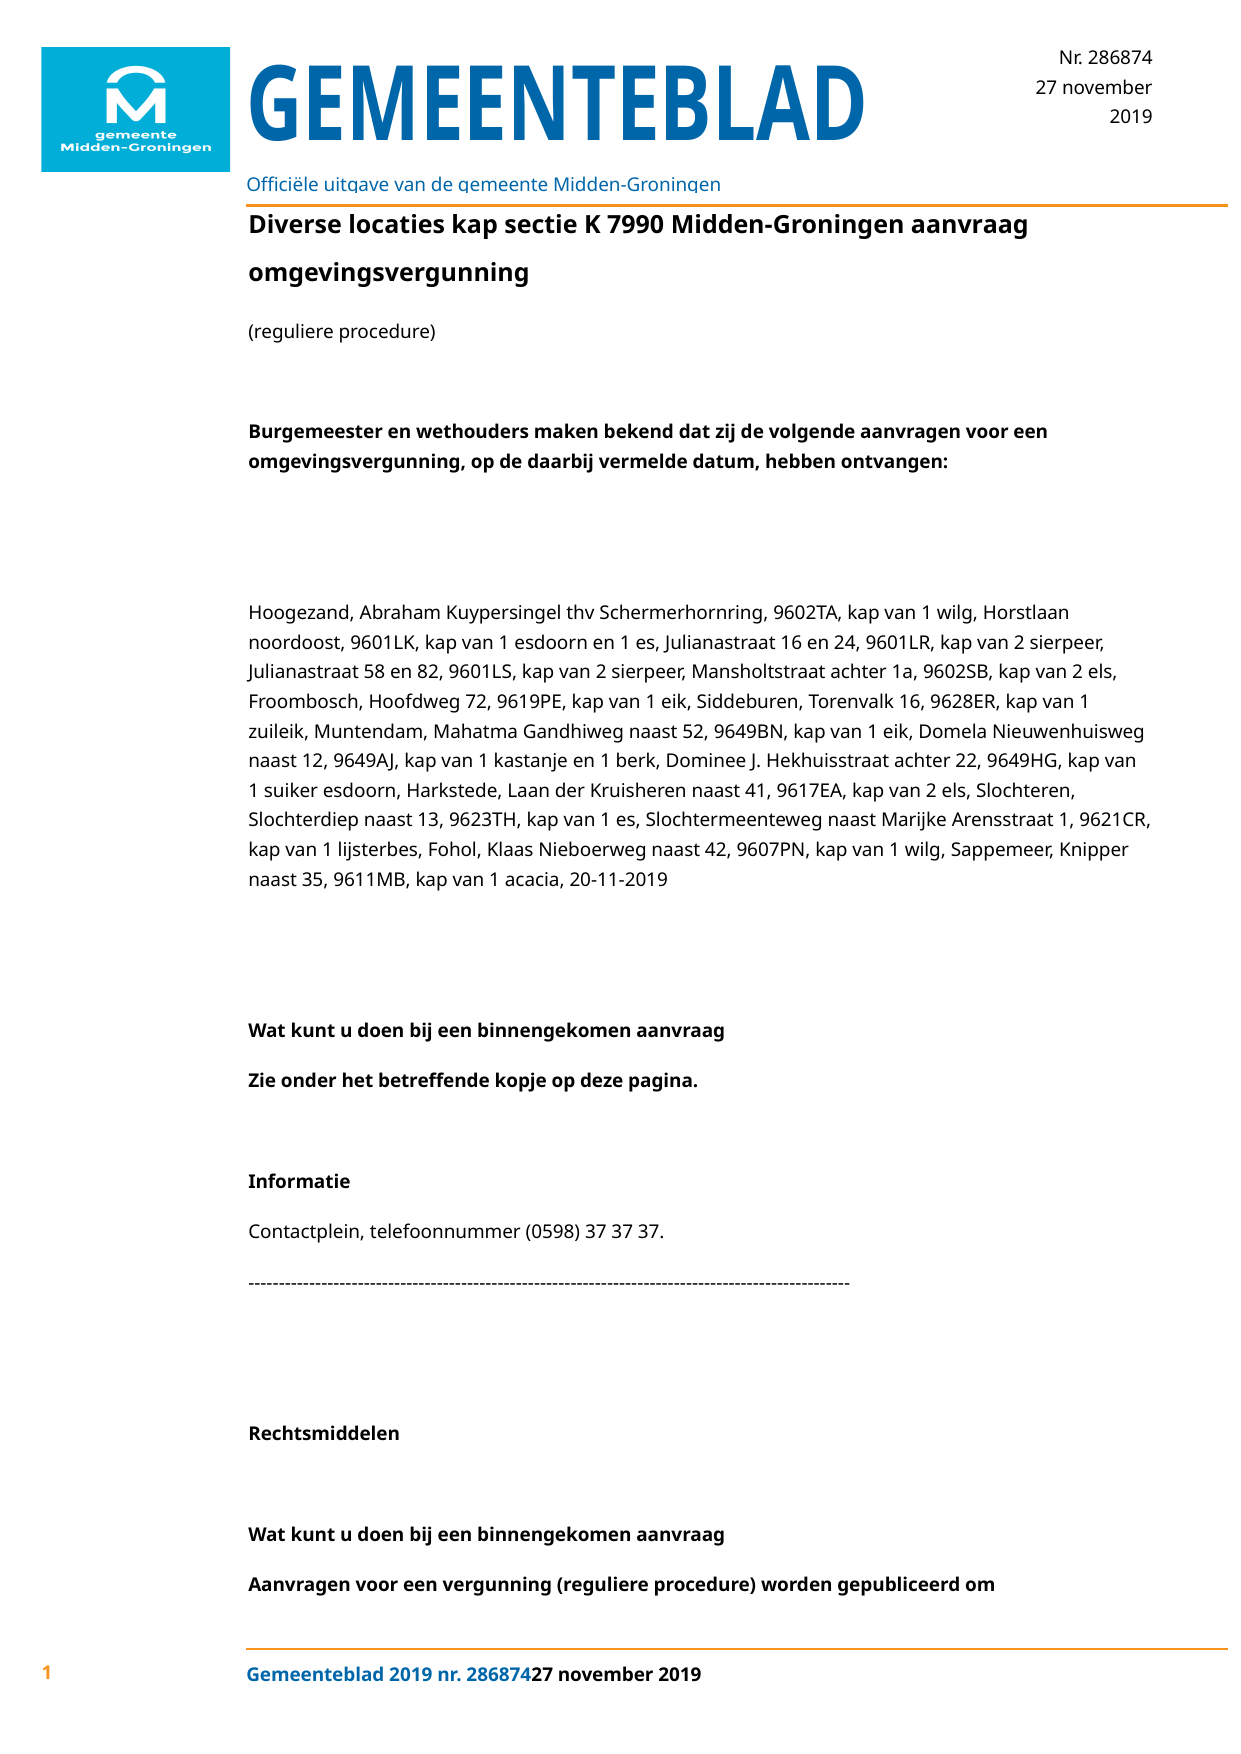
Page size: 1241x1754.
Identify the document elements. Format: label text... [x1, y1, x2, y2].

text (reguliere procedure) [248, 318, 1152, 344]
text Rechtsmiddelen [248, 1420, 1152, 1446]
picture [108, 66, 164, 82]
text Aanvragen voor een vergunning (reguliere procedure) worden gepubliceerd om [248, 1572, 1152, 1597]
text Wat kunt u doen bij een binnengekomen aanvraag [248, 1521, 1152, 1547]
picture [107, 89, 165, 122]
text Burgemeester en wethouders maken bekend dat zij de volgende aanvragen voor een omgevingsvergunning, op de daarbij vermelde datum, hebben ontvangen: [248, 419, 1152, 474]
text Zie onder het betreffende kopje op deze pagina. [248, 1067, 1152, 1093]
text --------------------------------------------------------------------------------------------------- [248, 1269, 1152, 1295]
text Wat kunt u doen bij een binnengekomen aanvraag [248, 1017, 1152, 1043]
text Contactplein, telefoonnummer (0598) 37 37 37. [248, 1219, 1152, 1244]
text Hoogezand, Abraham Kuypersingel thv Schermerhornring, 9602TA, kap van 1 wilg, Horstlaan noordoost, 9601LK, kap van 1 esdoorn en 1 es, Julianastraat 16 en 24, 9601LR, kap van 2 sierpeer, Julianastraat 58 en 82, 9601LS, kap van 2 sierpeer, Mansholtstraat achter 1a, 9602SB, kap van 2 els, Froombosch, Hoofdweg 72, 9619PE, kap van 1 eik, Siddeburen, Torenvalk 16, 9628ER, kap van 1 zuileik, Muntendam, Mahatma Gandhiweg naast 52, 9649BN, kap van 1 eik, Domela Nieuwenhuisweg naast 12, 9649AJ, kap van 1 kastanje en 1 berk, Dominee J. Hekhuisstraat achter 22, 9649HG, kap van 1 suiker esdoorn, Harkstede, Laan der Kruisheren naast 41, 9617EA, kap van 2 els, Slochteren, Slochterdiep naast 13, 9623TH, kap van 1 es, Slochtermeenteweg naast Marijke Arensstraat 1, 9621CR, kap van 1 lijsterbes, Fohol, Klaas Nieboerweg naast 42, 9607PN, kap van 1 wilg, Sappemeer, Knipper naast 35, 9611MB, kap van 1 acacia, 20-11-2019 [248, 599, 1152, 892]
text Informatie [248, 1168, 1152, 1194]
text Diverse locaties kap sectie K 7990 Midden-Groningen aanvraag omgevingsvergunning [248, 207, 1152, 288]
picture [184, 146, 190, 153]
